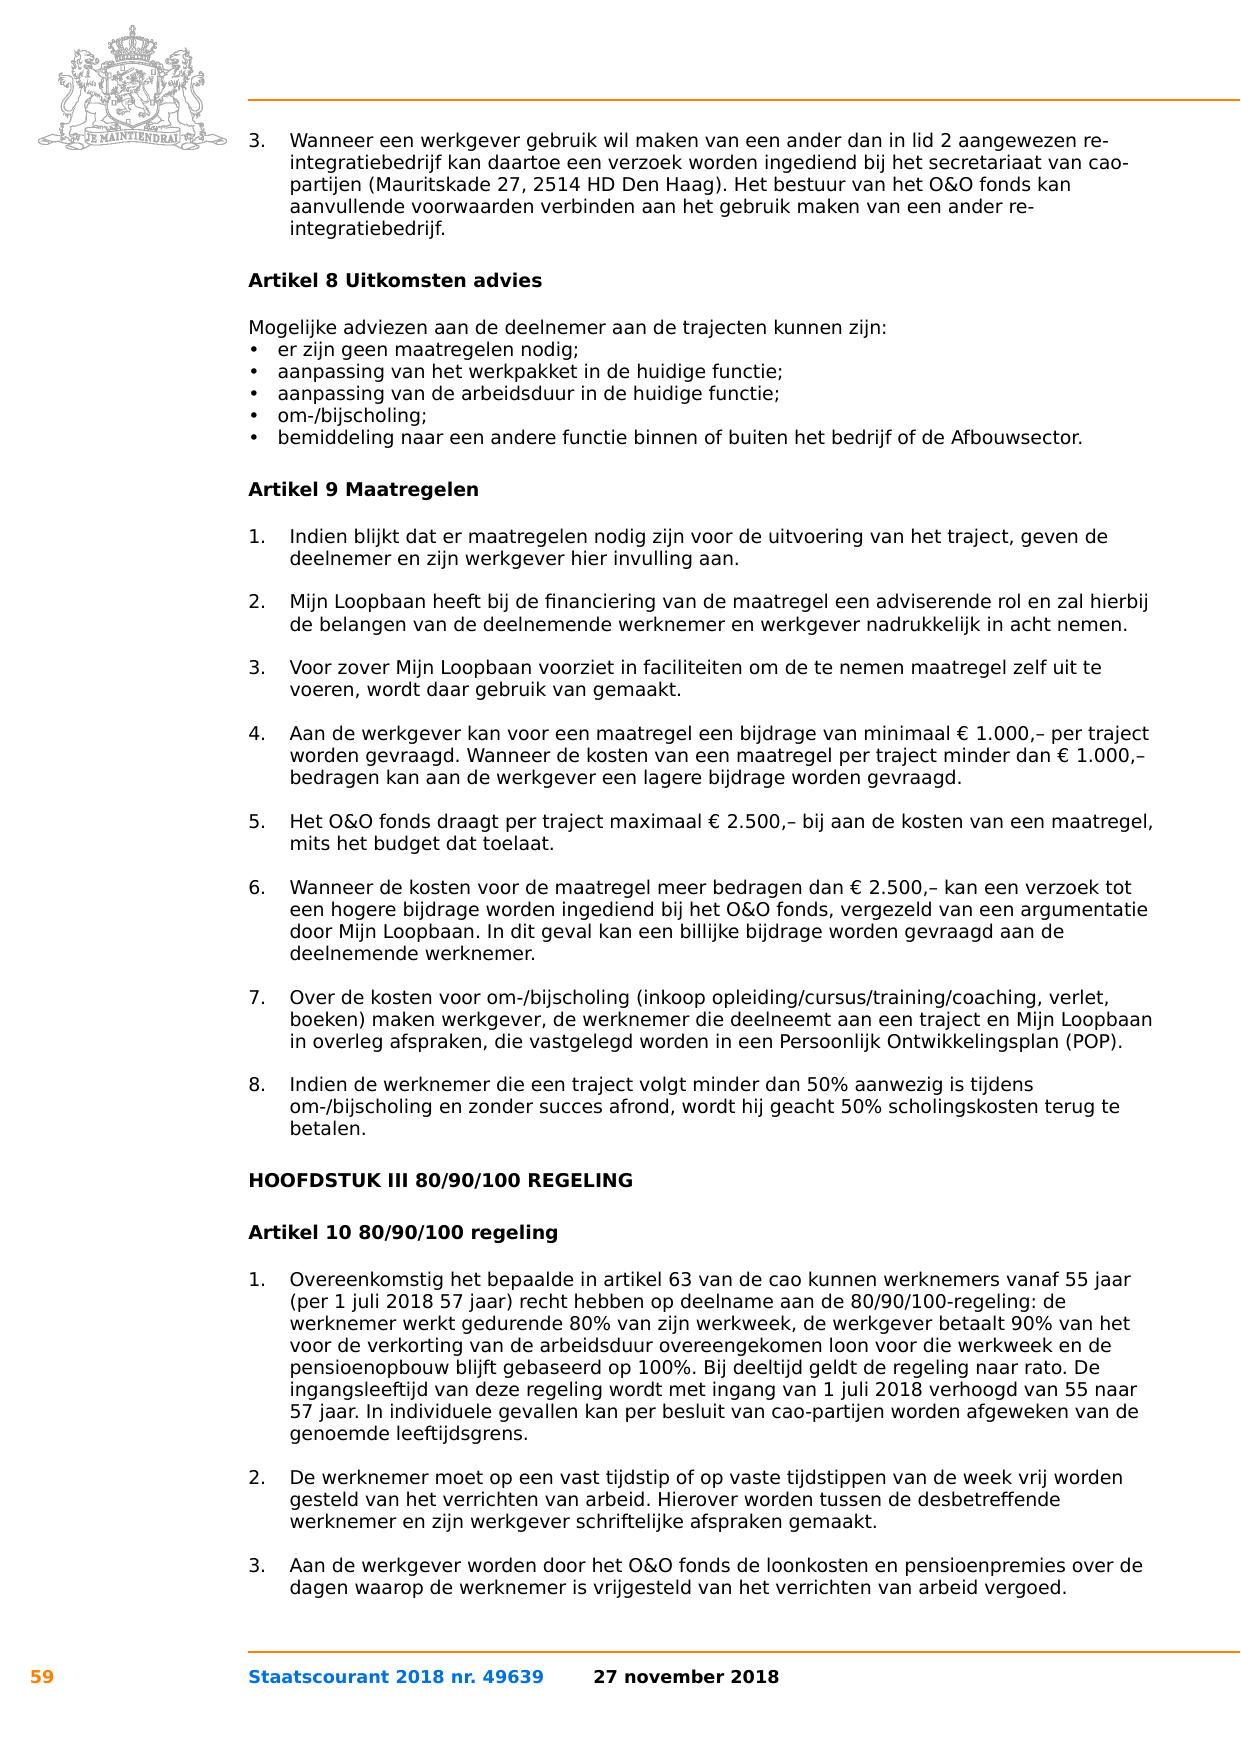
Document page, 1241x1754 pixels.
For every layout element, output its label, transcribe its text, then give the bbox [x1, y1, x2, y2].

text 5. Het O&O fonds draagt per traject maximaal € 2.500,– bij aan de kosten van een maatregel, mits het budget dat toelaat. [248, 811, 1163, 855]
text 3. Aan de werkgever worden door het O&O fonds de loonkosten en pensioenpremies over de dagen waarop de werknemer is vrijgesteld van het verrichten van arbeid vergoed. [248, 1555, 1163, 1599]
text 8. Indien de werknemer die een traject volgt minder dan 50% aanwezig is tijdens om-/bijscholing en zonder succes afrond, wordt hij geacht 50% scholingskosten terug te betalen. [248, 1074, 1163, 1140]
text 1. Overeenkomstig het bepaalde in artikel 63 van de cao kunnen werknemers vanaf 55 jaar (per 1 juli 2018 57 jaar) recht hebben op deelname aan de 80/90/100-regeling: de werknemer werkt gedurende 80% van zijn werkweek, de werkgever betaalt 90% van het voor de verkorting van de arbeidsduur overeengekomen loon voor die werkweek en de pensioenopbouw blijft gebaseerd op 100%. Bij deeltijd geldt de regeling naar rato. De ingangsleeftijd van deze regeling wordt met ingang van 1 juli 2018 verhoogd van 55 naar 57 jaar. In individuele gevallen kan per besluit van cao-partijen worden afgeweken van de genoemde leeftijdsgrens. [248, 1269, 1163, 1445]
text • aanpassing van de arbeidsduur in de huidige functie; [248, 383, 1163, 405]
text 2. Mijn Loopbaan heeft bij de financiering van de maatregel een adviserende rol en zal hierbij de belangen van de deelnemende werknemer en werkgever nadrukkelijk in acht nemen. [248, 591, 1163, 635]
subtitle Artikel 10 80/90/100 regeling [248, 1222, 1163, 1244]
text • om-/bijscholing; [248, 405, 1163, 427]
text 7. Over de kosten voor om-/bijscholing (inkoop opleiding/cursus/training/coaching, verlet, boeken) maken werkgever, de werknemer die deelneemt aan een traject en Mijn Loopbaan in overleg afspraken, die vastgelegd worden in een Persoonlijk Ontwikkelingsplan (POP). [248, 987, 1163, 1052]
text 6. Wanneer de kosten voor de maatregel meer bedragen dan € 2.500,– kan een verzoek tot een hogere bijdrage worden ingediend bij het O&O fonds, vergezeld van een argumentatie door Mijn Loopbaan. In dit geval kan een billijke bijdrage worden gevraagd aan de deelnemende werknemer. [248, 877, 1163, 965]
text • bemiddeling naar een andere functie binnen of buiten het bedrijf of de Afbouwsector. [248, 427, 1163, 449]
text 1. Indien blijkt dat er maatregelen nodig zijn voor de uitvoering van het traject, geven de deelnemer en zijn werkgever hier invulling aan. [248, 526, 1163, 569]
text 3. Voor zover Mijn Loopbaan voorziet in faciliteiten om de te nemen maatregel zelf uit te voeren, wordt daar gebruik van gemaakt. [248, 657, 1163, 701]
text • aanpassing van het werkpakket in de huidige functie; [248, 361, 1163, 383]
subtitle Artikel 9 Maatregelen [248, 479, 1163, 501]
text • er zijn geen maatregelen nodig; [248, 339, 1163, 361]
text 3. Wanneer een werkgever gebruik wil maken van een ander dan in lid 2 aangewezen re-integratiebedrijf kan daartoe een verzoek worden ingediend bij het secretariaat van cao-partijen (Mauritskade 27, 2514 HD Den Haag). Het bestuur van het O&O fonds kan aanvullende voorwaarden verbinden aan het gebruik maken van een ander re-integratiebedrijf. [248, 130, 1163, 240]
subtitle HOOFDSTUK III 80/90/100 REGELING [248, 1170, 1163, 1192]
picture [38, 25, 227, 150]
subtitle Artikel 8 Uitkomsten advies [248, 270, 1163, 292]
text 2. De werknemer moet op een vast tijdstip of op vaste tijdstippen van de week vrij worden gesteld van het verrichten van arbeid. Hierover worden tussen de desbetreffende werknemer en zijn werkgever schriftelijke afspraken gemaakt. [248, 1467, 1163, 1533]
text 4. Aan de werkgever kan voor een maatregel een bijdrage van minimaal € 1.000,– per traject worden gevraagd. Wanneer de kosten van een maatregel per traject minder dan € 1.000,– bedragen kan aan de werkgever een lagere bijdrage worden gevraagd. [248, 723, 1163, 789]
text Mogelijke adviezen aan de deelnemer aan de trajecten kunnen zijn: [248, 317, 1163, 339]
